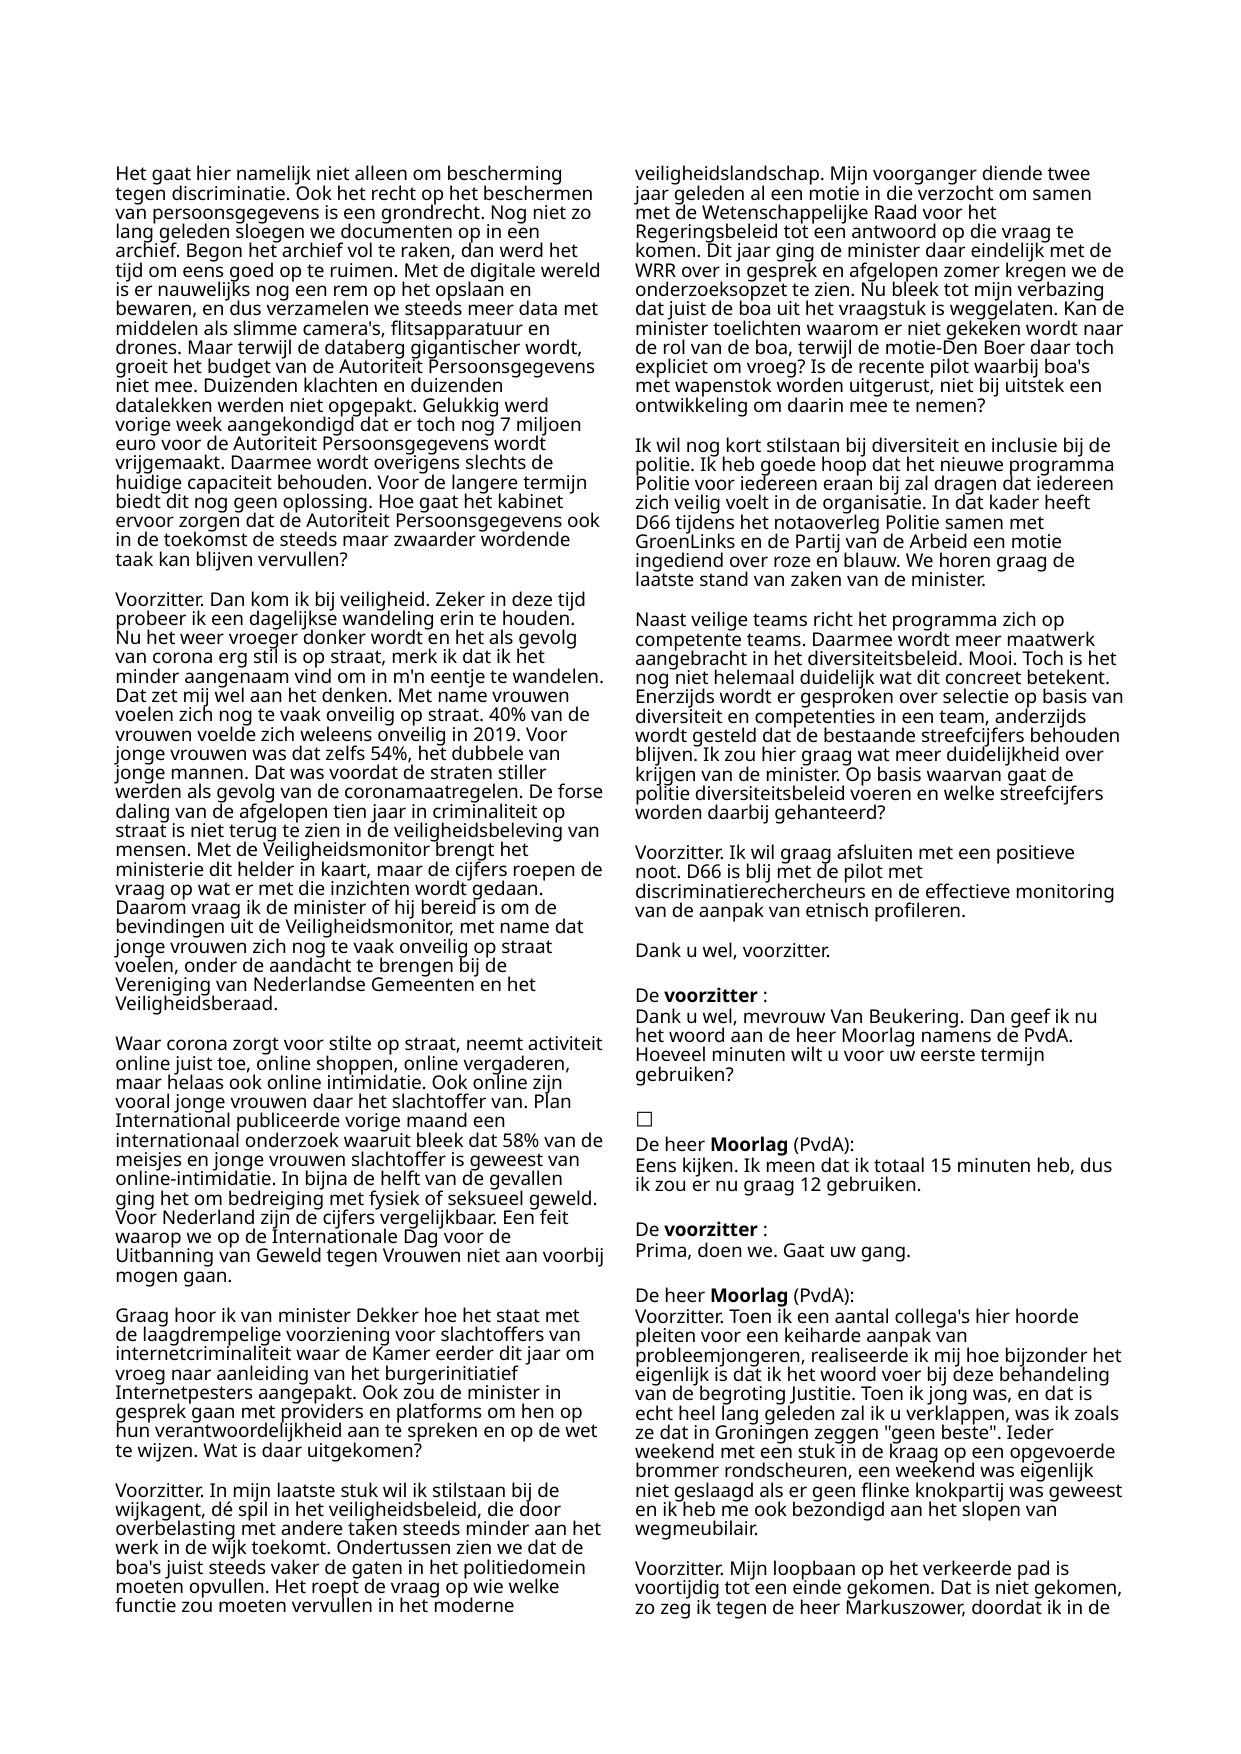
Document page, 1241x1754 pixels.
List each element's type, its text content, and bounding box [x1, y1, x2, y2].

text De heer Moorlag (PvdA): [635, 1282, 1125, 1308]
text Dank u wel, voorzitter. [635, 942, 1125, 961]
text Voorzitter. Dan kom ik bij veiligheid. Zeker in deze tijd probeer ik een dagelijkse wandeling erin te houden. Nu het weer vroeger donker wordt en het als gevolg van corona erg stil is op straat, merk ik dat ik het minder aangenaam vind om in m'n eentje te wandelen. Dat zet mij wel aan het denken. Met name vrouwen voelen zich nog te vaak onveilig op straat. 40% van de vrouwen voelde zich weleens onveilig in 2019. Voor jonge vrouwen was dat zelfs 54%, het dubbele van jonge mannen. Dat was voordat de straten stiller werden als gevolg van de coronamaatregelen. De forse daling van de afgelopen tien jaar in criminaliteit op straat is niet terug te zien in de veiligheidsbeleving van mensen. Met de Veiligheidsmonitor brengt het ministerie dit helder in kaart, maar de cijfers roepen de vraag op wat er met die inzichten wordt gedaan. Daarom vraag ik de minister of hij bereid is om de bevindingen uit de Veiligheidsmonitor, met name dat jonge vrouwen zich nog te vaak onveilig op straat voelen, onder de aandacht te brengen bij de Vereniging van Nederlandse Gemeenten en het Veiligheidsberaad. [115, 591, 605, 1015]
text veiligheidslandschap. Mijn voorganger diende twee jaar geleden al een motie in die verzocht om samen met de Wetenschappelijke Raad voor het Regeringsbeleid tot een antwoord op die vraag te komen. Dit jaar ging de minister daar eindelijk met de WRR over in gesprek en afgelopen zomer kregen we de onderzoeksopzet te zien. Nu bleek tot mijn verbazing dat juist de boa uit het vraagstuk is weggelaten. Kan de minister toelichten waarom er niet gekeken wordt naar de rol van de boa, terwijl de motie-Den Boer daar toch expliciet om vroeg? Is de recente pilot waarbij boa's met wapenstok worden uitgerust, niet bij uitstek een ontwikkeling om daarin mee te nemen? [635, 165, 1125, 416]
text Waar corona zorgt voor stilte op straat, neemt activiteit online juist toe, online shoppen, online vergaderen, maar helaas ook online intimidatie. Ook online zijn vooral jonge vrouwen daar het slachtoffer van. Plan International publiceerde vorige maand een internationaal onderzoek waaruit bleek dat 58% van de meisjes en jonge vrouwen slachtoffer is geweest van online-intimidatie. In bijna de helft van de gevallen ging het om bedreiging met fysiek of seksueel geweld. Voor Nederland zijn de cijfers vergelijkbaar. Een feit waarop we op de Internationale Dag voor de Uitbanning van Geweld tegen Vrouwen niet aan voorbij mogen gaan. [115, 1035, 605, 1286]
text Prima, doen we. Gaat uw gang. [635, 1242, 1125, 1262]
text ⬜ [635, 1106, 1125, 1131]
text De heer Moorlag (PvdA): [635, 1131, 1125, 1157]
text Graag hoor ik van minister Dekker hoe het staat met de laagdrempelige voorziening voor slachtoffers van internetcriminaliteit waar de Kamer eerder dit jaar om vroeg naar aanleiding van het burgerinitiatief Internetpesters aangepakt. Ook zou de minister in gesprek gaan met providers en platforms om hen op hun verantwoordelijkheid aan te spreken en op de wet te wijzen. Wat is daar uitgekomen? [115, 1307, 605, 1461]
text Het gaat hier namelijk niet alleen om bescherming tegen discriminatie. Ook het recht op het beschermen van persoonsgegevens is een grondrecht. Nog niet zo lang geleden sloegen we documenten op in een archief. Begon het archief vol te raken, dan werd het tijd om eens goed op te ruimen. Met de digitale wereld is er nauwelijks nog een rem op het opslaan en bewaren, en dus verzamelen we steeds meer data met middelen als slimme camera's, flitsapparatuur en drones. Maar terwijl de databerg gigantischer wordt, groeit het budget van de Autoriteit Persoonsgegevens niet mee. Duizenden klachten en duizenden datalekken werden niet opgepakt. Gelukkig werd vorige week aangekondigd dat er toch nog 7 miljoen euro voor de Autoriteit Persoonsgegevens wordt vrijgemaakt. Daarmee wordt overigens slechts de huidige capaciteit behouden. Voor de langere termijn biedt dit nog geen oplossing. Hoe gaat het kabinet ervoor zorgen dat de Autoriteit Persoonsgegevens ook in de toekomst de steeds maar zwaarder wordende taak kan blijven vervullen? [115, 165, 605, 570]
text Dank u wel, mevrouw Van Beukering. Dan geef ik nu het woord aan de heer Moorlag namens de PvdA. Hoeveel minuten wilt u voor uw eerste termijn gebruiken? [635, 1008, 1125, 1085]
text De voorzitter : [635, 982, 1125, 1008]
text Naast veilige teams richt het programma zich op competente teams. Daarmee wordt meer maatwerk aangebracht in het diversiteitsbeleid. Mooi. Toch is het nog niet helemaal duidelijk wat dit concreet betekent. Enerzijds wordt er gesproken over selectie op basis van diversiteit en competenties in een team, anderzijds wordt gesteld dat de bestaande streefcijfers behouden blijven. Ik zou hier graag wat meer duidelijkheid over krijgen van de minister. Op basis waarvan gaat de politie diversiteitsbeleid voeren en welke streefcijfers worden daarbij gehanteerd? [635, 611, 1125, 823]
text De voorzitter : [635, 1217, 1125, 1242]
text Eens kijken. Ik meen dat ik totaal 15 minuten heb, dus ik zou er nu graag 12 gebruiken. [635, 1157, 1125, 1196]
text Ik wil nog kort stilstaan bij diversiteit en inclusie bij de politie. Ik heb goede hoop dat het nieuwe programma Politie voor iedereen eraan bij zal dragen dat iedereen zich veilig voelt in de organisatie. In dat kader heeft D66 tijdens het notaoverleg Politie samen met GroenLinks en de Partij van de Arbeid een motie ingediend over roze en blauw. We horen graag de laatste stand van zaken van de minister. [635, 437, 1125, 591]
text Voorzitter. Mijn loopbaan op het verkeerde pad is voortijdig tot een einde gekomen. Dat is niet gekomen, zo zeg ik tegen de heer Markuszower, doordat ik in de [635, 1560, 1125, 1618]
text Voorzitter. Toen ik een aantal collega's hier hoorde pleiten voor een keiharde aanpak van probleemjongeren, realiseerde ik mij hoe bijzonder het eigenlijk is dat ik het woord voer bij deze behandeling van de begroting Justitie. Toen ik jong was, en dat is echt heel lang geleden zal ik u verklappen, was ik zoals ze dat in Groningen zeggen "geen beste". Ieder weekend met een stuk in de kraag op een opgevoerde brommer rondscheuren, een weekend was eigenlijk niet geslaagd als er geen flinke knokpartij was geweest en ik heb me ook bezondigd aan het slopen van wegmeubilair. [635, 1308, 1125, 1539]
text Voorzitter. Ik wil graag afsluiten met een positieve noot. D66 is blij met de pilot met discriminatierechercheurs en de effectieve monitoring van de aanpak van etnisch profileren. [635, 844, 1125, 921]
text Voorzitter. In mijn laatste stuk wil ik stilstaan bij de wijkagent, dé spil in het veiligheidsbeleid, die door overbelasting met andere taken steeds minder aan het werk in de wijk toekomt. Ondertussen zien we dat de boa's juist steeds vaker de gaten in het politiedomein moeten opvullen. Het roept de vraag op wie welke functie zou moeten vervullen in het moderne [115, 1482, 605, 1616]
